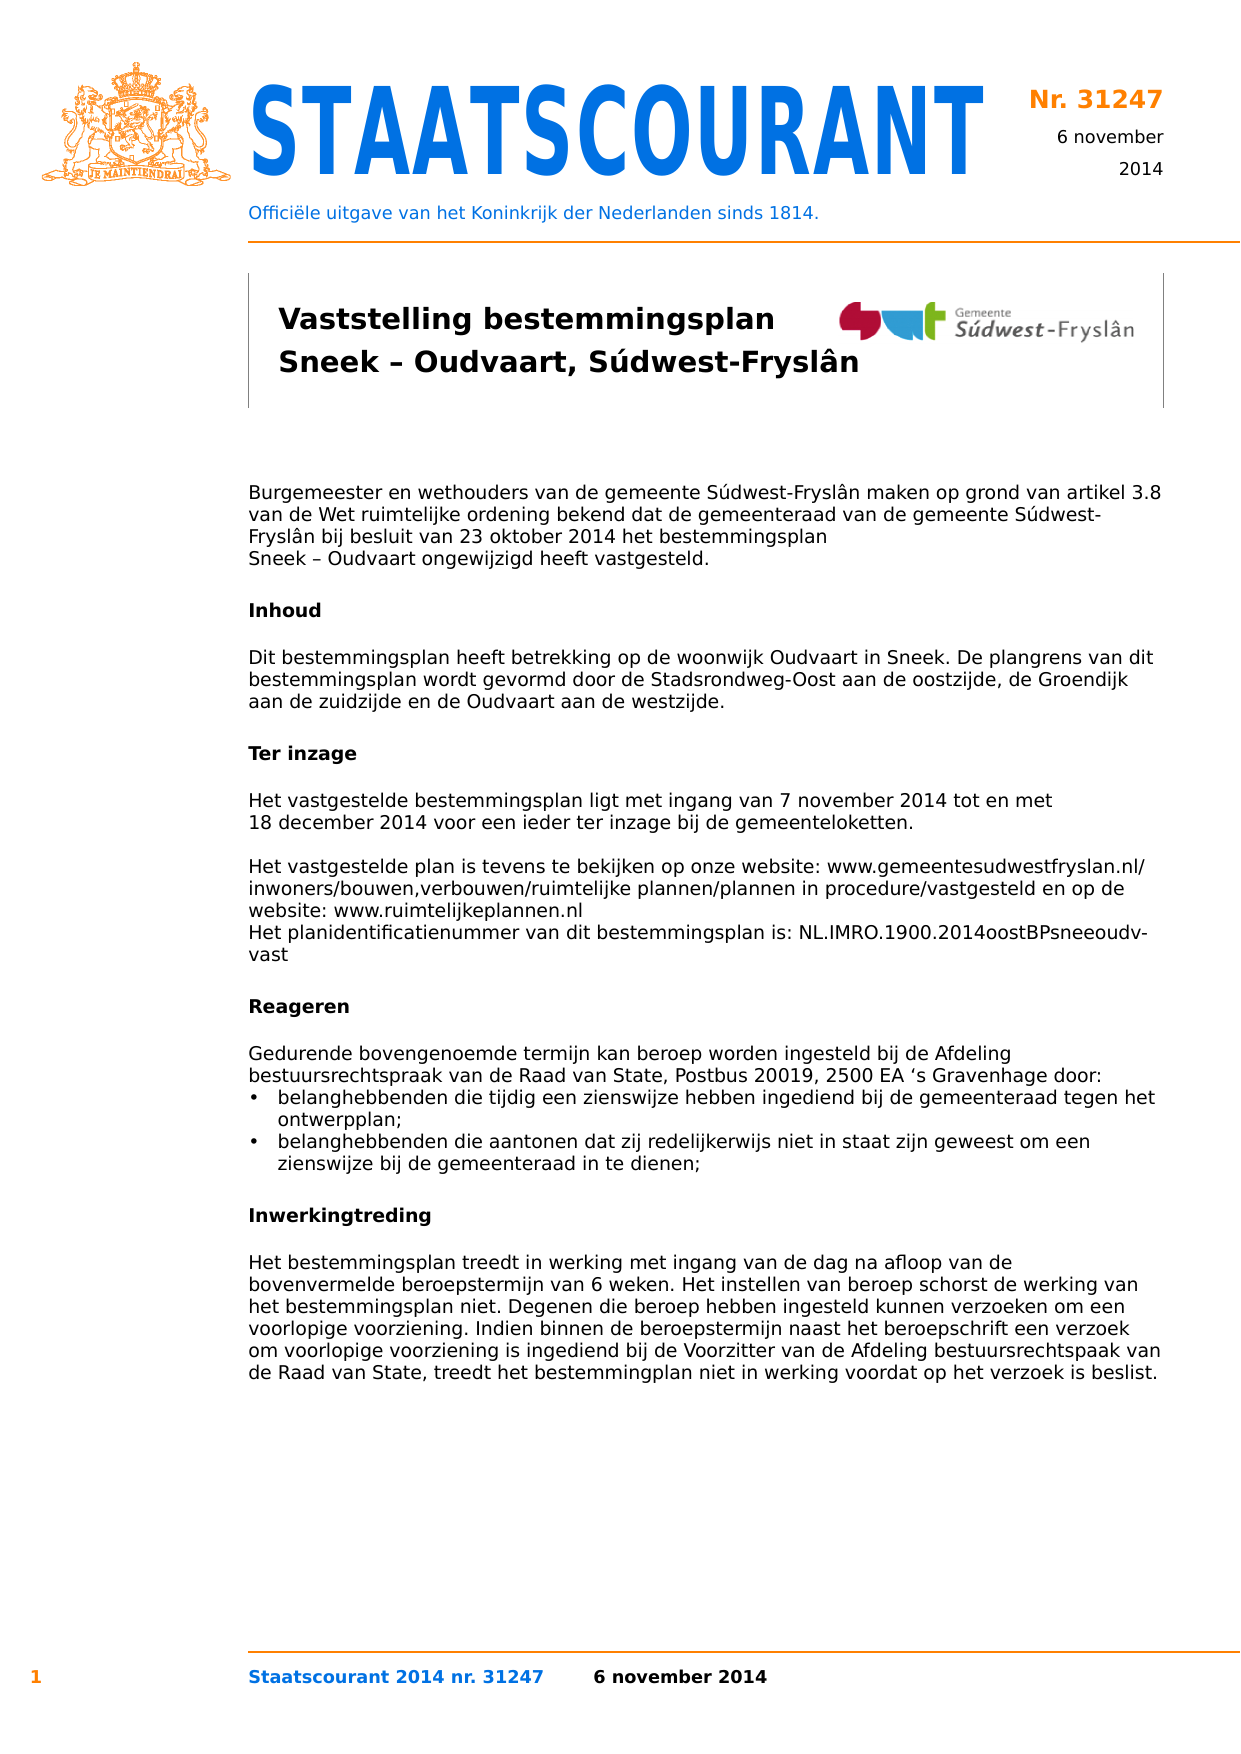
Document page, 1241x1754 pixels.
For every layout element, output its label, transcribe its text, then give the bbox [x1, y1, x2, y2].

picture [41, 62, 231, 186]
text Gedurende bovengenoemde termijn kan beroep worden ingesteld bij de Afdeling bestuursrechtspraak van de Raad van State, Postbus 20019, 2500 EA ‘s Gravenhage door: [248, 1043, 1163, 1087]
subtitle Reageren [248, 996, 1163, 1018]
subtitle Inhoud [248, 600, 1163, 622]
text • belanghebbenden die tijdig een zienswijze hebben ingediend bij de gemeenteraad tegen het ontwerpplan; [248, 1087, 1163, 1131]
subtitle Inwerkingtreding [248, 1205, 1163, 1227]
text Het bestemmingsplan treedt in werking met ingang van de dag na afloop van de bovenvermelde beroepstermijn van 6 weken. Het instellen van beroep schorst de werking van het bestemmingsplan niet. Degenen die beroep hebben ingesteld kunnen verzoeken om een voorlopige voorziening. Indien binnen de beroepstermijn naast het beroepschrift een verzoek om voorlopige voorziening is ingediend bij de Voorzitter van de Afdeling bestuursrechtspaak van de Raad van State, treedt het bestemmingplan niet in werking voordat op het verzoek is beslist. [248, 1252, 1163, 1383]
table_header [25, 62, 248, 241]
table_header STAATSCOURANT [248, 62, 998, 203]
text Burgemeester en wethouders van de gemeente Súdwest-Fryslân maken op grond van artikel 3.8 van de Wet ruimtelijke ordening bekend dat de gemeenteraad van de gemeente Súdwest-Fryslân bij besluit van 23 oktober 2014 het bestemmingsplan [248, 482, 1163, 548]
text Het planidentificatienummer van dit bestemmingsplan is: NL.IMRO.1900.2014oostBPsneeoudv-vast [248, 922, 1163, 966]
table_header Nr. 31247 [998, 62, 1240, 121]
text Het vastgestelde bestemmingsplan ligt met ingang van 7 november 2014 tot en met 18 december 2014 voor een ieder ter inzage bij de gemeenteloketten. [248, 790, 1163, 834]
text Het vastgestelde plan is tevens te bekijken op onze website: www.gemeentesudwestfryslan.nl/ inwoners/bouwen,verbouwen/ruimtelijke plannen/plannen in procedure/vastgesteld en op de website: www.ruimtelijkeplannen.nl [248, 856, 1163, 922]
text • belanghebbenden die aantonen dat zij redelijkerwijs niet in staat zijn geweest om een zienswijze bij de gemeenteraad in te dienen; [248, 1131, 1163, 1175]
subtitle Vaststelling bestemmingsplan Sneek – Oudvaart, Súdwest-Fryslân [249, 273, 1163, 408]
text Sneek – Oudvaart ongewijzigd heeft vastgesteld. [248, 548, 1163, 570]
table_cell 6 november [998, 121, 1240, 153]
table_cell 2014 [998, 153, 1240, 203]
picture [838, 302, 1134, 344]
subtitle Ter inzage [248, 743, 1163, 765]
text Dit bestemmingsplan heeft betrekking op de woonwijk Oudvaart in Sneek. De plangrens van dit bestemmingsplan wordt gevormd door de Stadsrondweg-Oost aan de oostzijde, de Groendijk aan de zuidzijde en de Oudvaart aan de westzijde. [248, 647, 1163, 713]
table_cell Officiële uitgave van het Koninkrijk der Nederlanden sinds 1814. [248, 203, 1240, 241]
